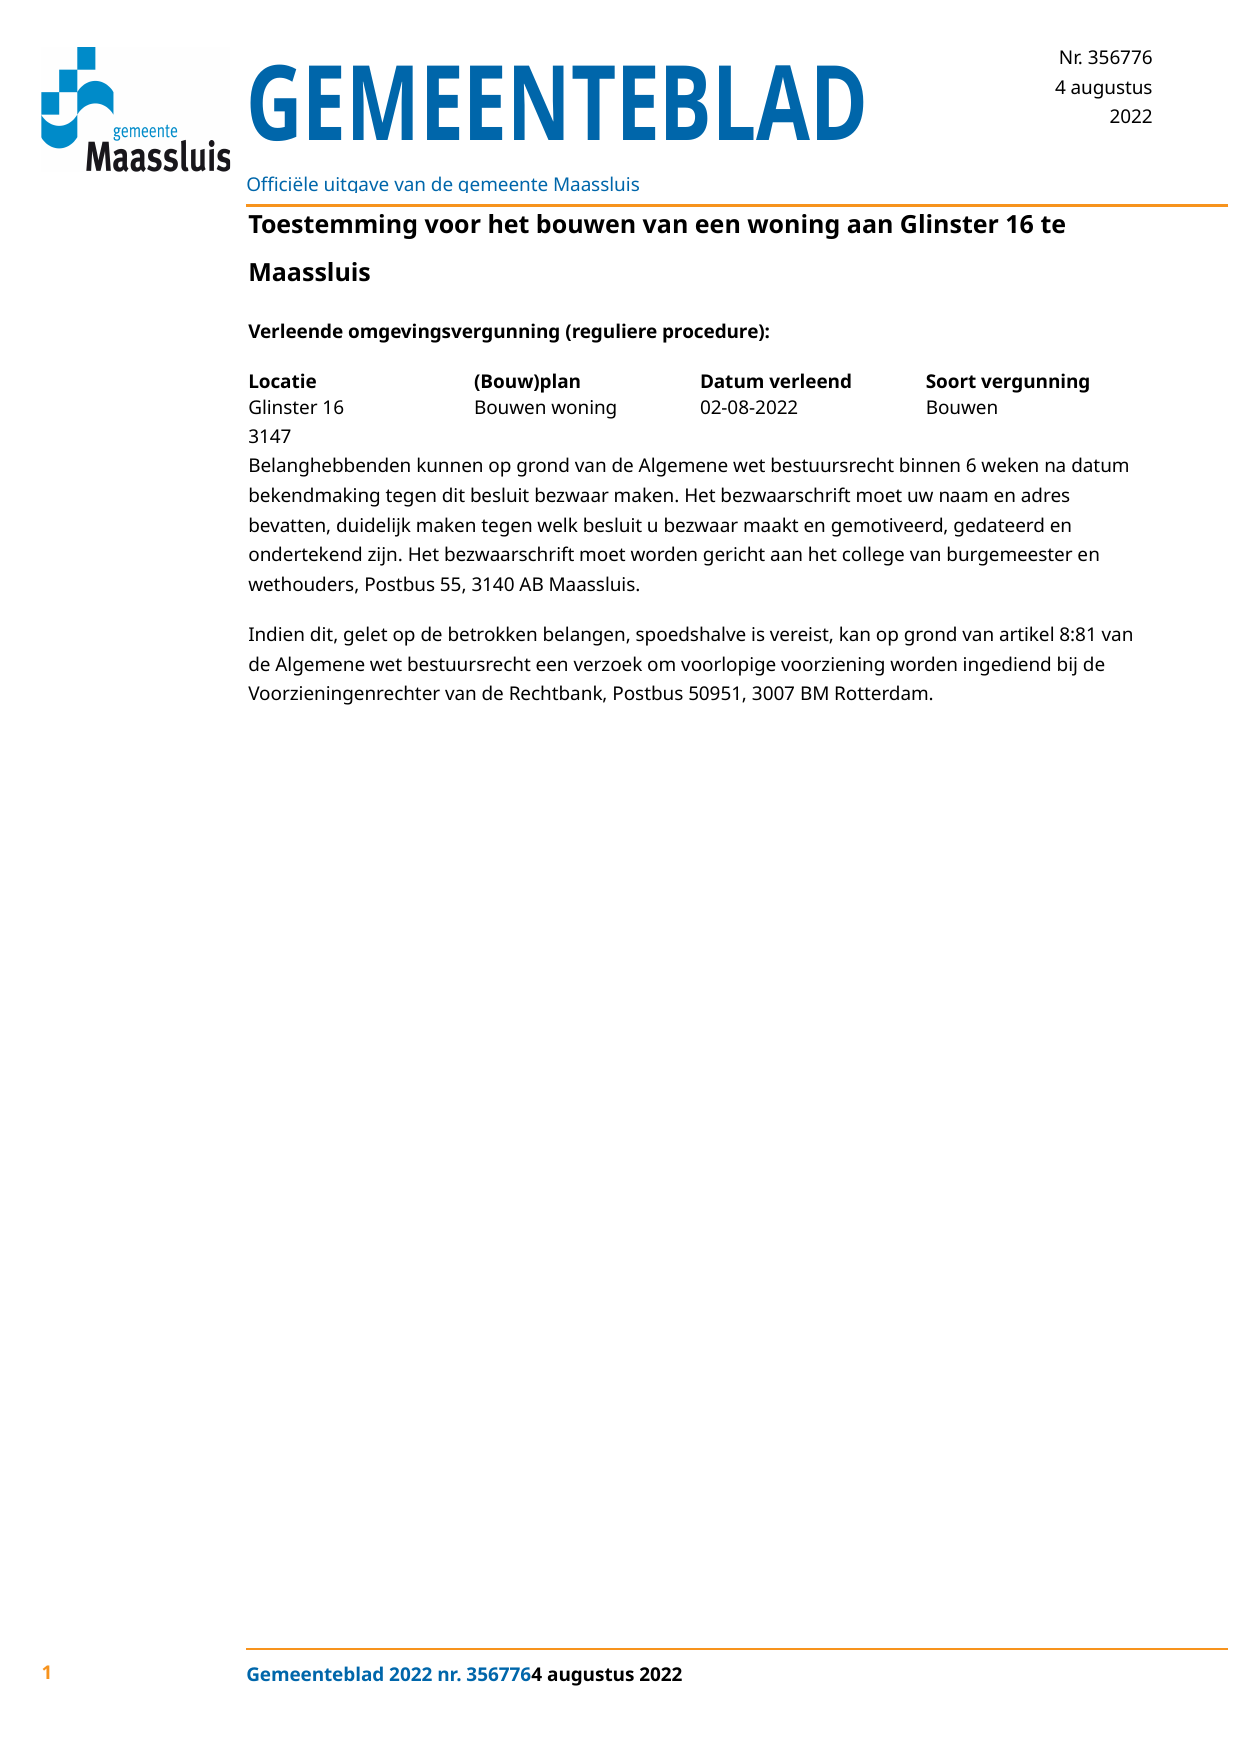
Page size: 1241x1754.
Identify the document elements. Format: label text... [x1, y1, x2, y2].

text Verleende omgevingsvergunning (reguliere procedure): [248, 318, 1152, 344]
picture [41, 47, 231, 172]
table_cell Bouwen [926, 394, 1152, 449]
table_cell Bouwen woning [474, 394, 700, 449]
text Belanghebbenden kunnen op grond van de Algemene wet bestuursrecht binnen 6 weken na datum bekendmaking tegen dit besluit bezwaar maken. Het bezwaarschrift moet uw naam en adres bevatten, duidelijk maken tegen welk besluit u bezwaar maakt en gemotiveerd, gedateerd en ondertekend zijn. Het bezwaarschrift moet worden gericht aan het college van burgemeester en wethouders, Postbus 55, 3140 AB Maassluis. [248, 453, 1152, 597]
table_header Datum verleend [700, 369, 926, 394]
text Indien dit, gelet op de betrokken belangen, spoedshalve is vereist, kan op grond van artikel 8:81 van de Algemene wet bestuursrecht een verzoek om voorlopige voorziening worden ingediend bij de Voorzieningenrechter van de Rechtbank, Postbus 50951, 3007 BM Rotterdam. [248, 621, 1152, 706]
table_header Locatie [248, 369, 474, 394]
picture [41, 47, 77, 92]
table_header Soort vergunning [926, 369, 1152, 394]
table_header (Bouw)plan [474, 369, 700, 394]
table_cell 02-08-2022 [700, 394, 926, 449]
table_cell Glinster 16 3147 [248, 394, 474, 449]
text Toestemming voor het bouwen van een woning aan Glinster 16 te Maassluis [248, 207, 1152, 288]
